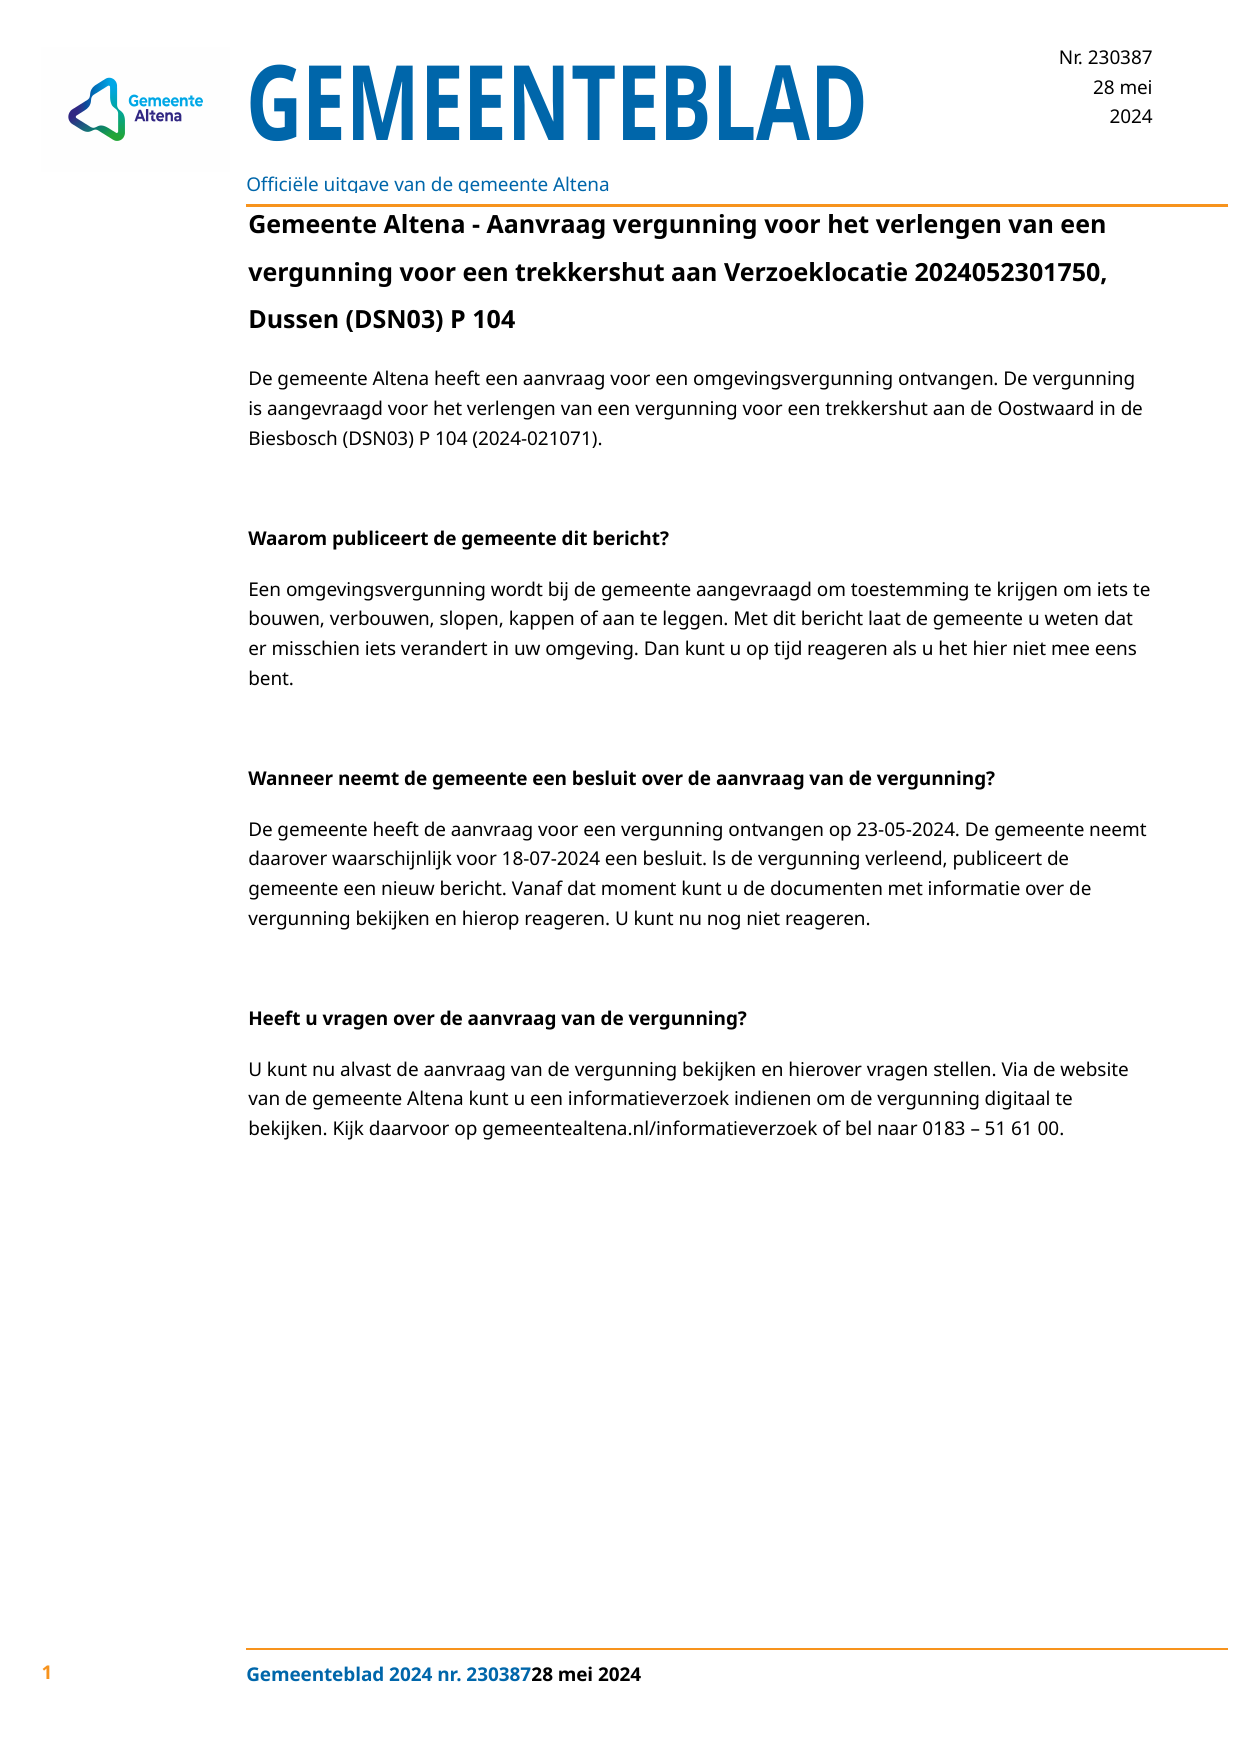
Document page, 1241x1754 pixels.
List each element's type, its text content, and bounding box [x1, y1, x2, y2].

text Heeft u vragen over de aanvraag van de vergunning? [248, 1006, 1152, 1031]
picture [41, 47, 231, 172]
text De gemeente heeft de aanvraag voor een vergunning ontvangen op 23-05-2024. De gemeente neemt daarover waarschijnlijk voor 18-07-2024 een besluit. ls de vergunning verleend, publiceert de gemeente een nieuw bericht. Vanaf dat moment kunt u de documenten met informatie over de vergunning bekijken en hierop reageren. U kunt nu nog niet reageren. [248, 816, 1152, 930]
text Wanneer neemt de gemeente een besluit over de aanvraag van de vergunning? [248, 766, 1152, 791]
text De gemeente Altena heeft een aanvraag voor een omgevingsvergunning ontvangen. De vergunning is aangevraagd voor het verlengen van een vergunning voor een trekkershut aan de Oostwaard in de Biesbosch (DSN03) P 104 (2024-021071). [248, 366, 1152, 450]
text Waarom publiceert de gemeente dit bericht? [248, 526, 1152, 551]
text Een omgevingsvergunning wordt bij de gemeente aangevraagd om toestemming te krijgen om iets te bouwen, verbouwen, slopen, kappen of aan te leggen. Met dit bericht laat de gemeente u weten dat er misschien iets verandert in uw omgeving. Dan kunt u op tijd reageren als u het hier niet mee eens bent. [248, 576, 1152, 690]
text U kunt nu alvast de aanvraag van de vergunning bekijken en hierover vragen stellen. Via de website van de gemeente Altena kunt u een informatieverzoek indienen om de vergunning digitaal te bekijken. Kijk daarvoor op gemeentealtena.nl/informatieverzoek of bel naar 0183 – 51 61 00. [248, 1056, 1152, 1141]
text Gemeente Altena - Aanvraag vergunning voor het verlengen van een vergunning voor een trekkershut aan Verzoeklocatie 2024052301750, Dussen (DSN03) P 104 [248, 207, 1152, 336]
